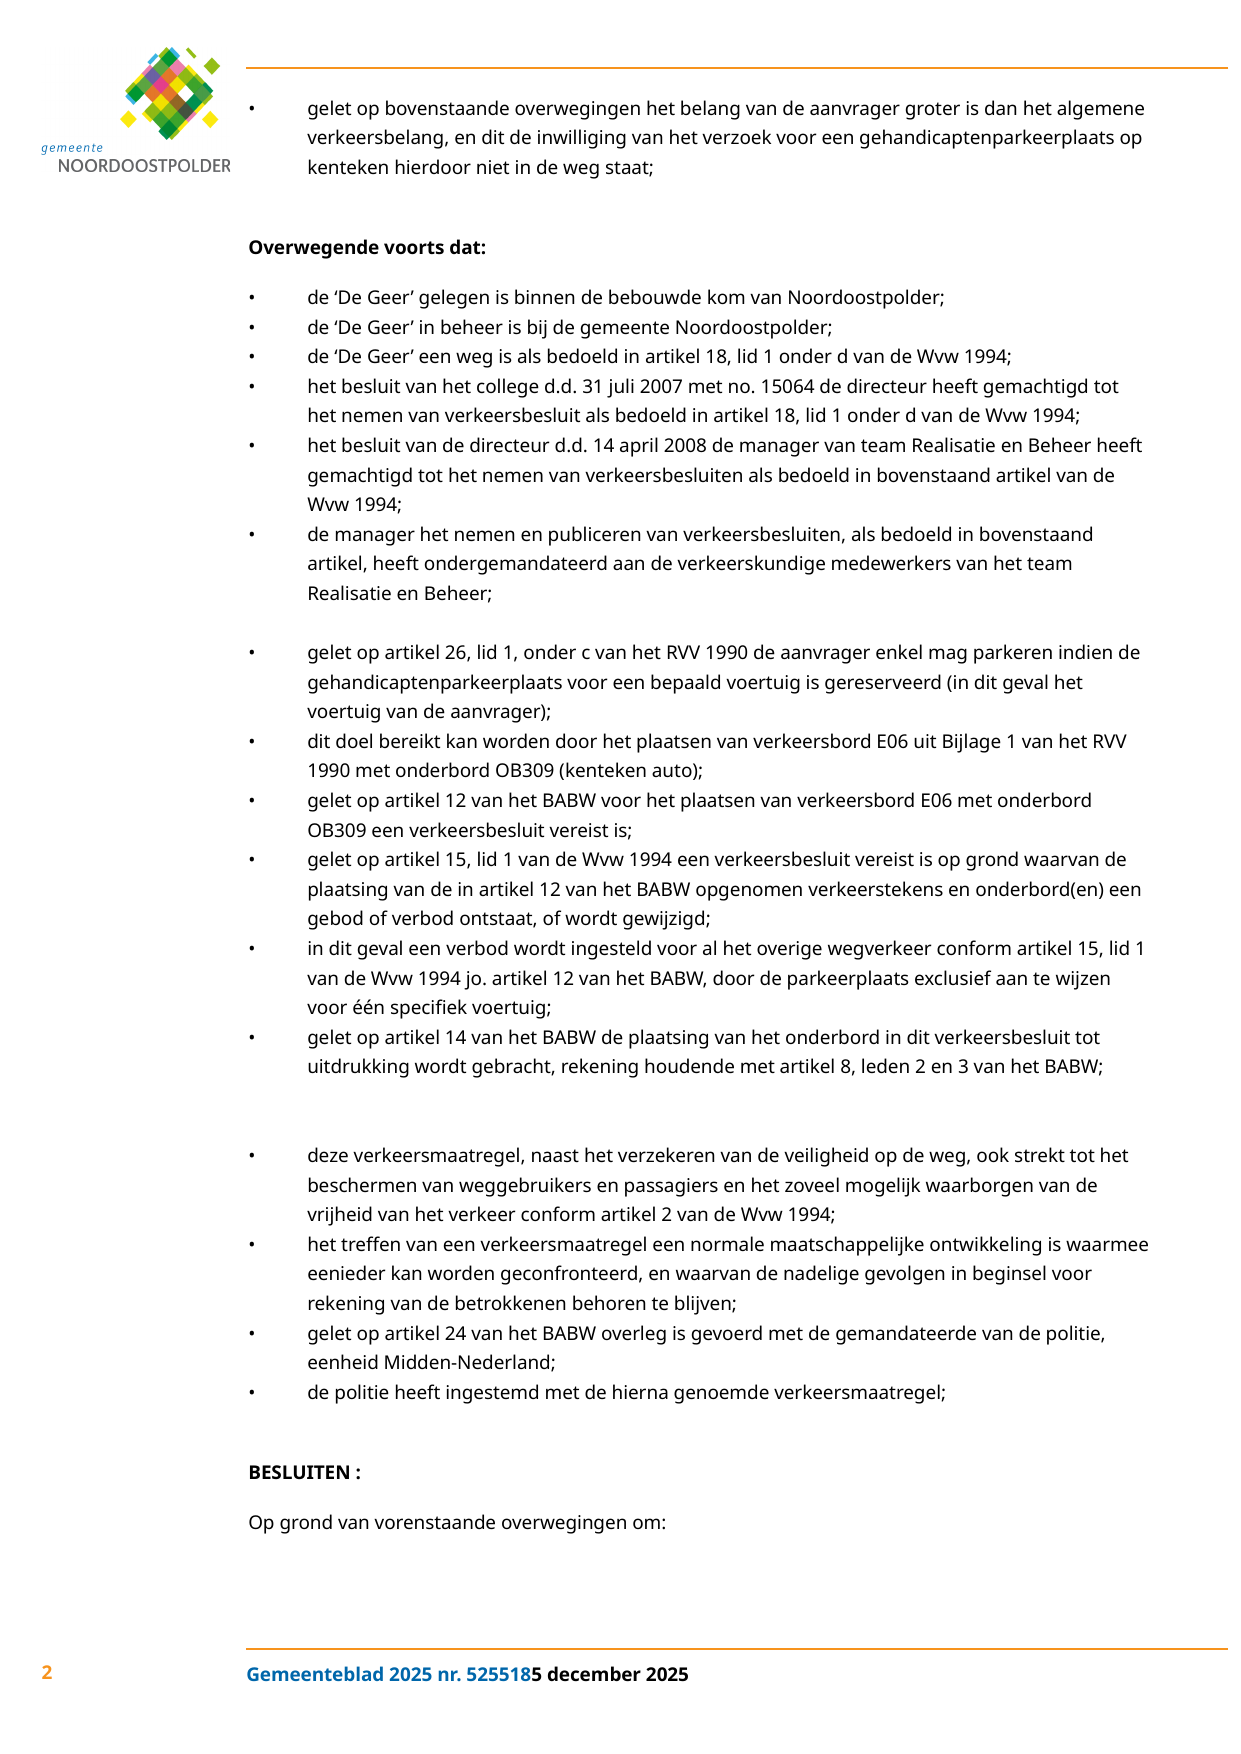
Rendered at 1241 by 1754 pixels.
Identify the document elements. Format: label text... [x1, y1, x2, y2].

text Overwegende voorts dat: [248, 234, 1152, 260]
list gelet op artikel 15, lid 1 van de Wvw 1994 een verkeersbesluit vereist is op grond waarvan de plaatsing van de in artikel 12 van het BABW opgenomen verkeerstekens en onderbord(en) een gebod of verbod ontstaat, of wordt gewijzigd; [248, 846, 1152, 931]
list dit doel bereikt kan worden door het plaatsen van verkeersbord E06 uit Bijlage 1 van het RVV 1990 met onderbord OB309 (kenteken auto); [248, 728, 1152, 783]
text BESLUITEN : [248, 1459, 1152, 1485]
list in dit geval een verbod wordt ingesteld voor al het overige wegverkeer conform artikel 15, lid 1 van de Wvw 1994 jo. artikel 12 van het BABW, door de parkeerplaats exclusief aan te wijzen voor één specifiek voertuig; [248, 935, 1152, 1020]
list de ‘De Geer’ in beheer is bij de gemeente Noordoostpolder; [248, 314, 1152, 340]
list de politie heeft ingestemd met de hierna genoemde verkeersmaatregel; [248, 1379, 1152, 1405]
list gelet op artikel 24 van het BABW overleg is gevoerd met de gemandateerde van de politie, eenheid Midden-Nederland; [248, 1320, 1152, 1375]
picture [41, 47, 231, 172]
list het treffen van een verkeersmaatregel een normale maatschappelijke ontwikkeling is waarmee eenieder kan worden geconfronteerd, en waarvan de nadelige gevolgen in beginsel voor rekening van de betrokkenen behoren te blijven; [248, 1231, 1152, 1316]
list de ‘De Geer’ een weg is als bedoeld in artikel 18, lid 1 onder d van de Wvw 1994; [248, 343, 1152, 369]
list deze verkeersmaatregel, naast het verzekeren van de veiligheid op de weg, ook strekt tot het beschermen van weggebruikers en passagiers en het zoveel mogelijk waarborgen van de vrijheid van het verkeer conform artikel 2 van de Wvw 1994; [248, 1142, 1152, 1227]
list gelet op bovenstaande overwegingen het belang van de aanvrager groter is dan het algemene verkeersbelang, en dit de inwilliging van het verzoek voor een gehandicaptenparkeerplaats op kenteken hierdoor niet in de weg staat; [248, 95, 1152, 180]
text Op grond van vorenstaande overwegingen om: [248, 1509, 1152, 1535]
list de ‘De Geer’ gelegen is binnen de bebouwde kom van Noordoostpolder; [248, 284, 1152, 310]
list het besluit van het college d.d. 31 juli 2007 met no. 15064 de directeur heeft gemachtigd tot het nemen van verkeersbesluit als bedoeld in artikel 18, lid 1 onder d van de Wvw 1994; [248, 373, 1152, 428]
list het besluit van de directeur d.d. 14 april 2008 de manager van team Realisatie en Beheer heeft gemachtigd tot het nemen van verkeersbesluiten als bedoeld in bovenstaand artikel van de Wvw 1994; [248, 432, 1152, 517]
list gelet op artikel 14 van het BABW de plaatsing van het onderbord in dit verkeersbesluit tot uitdrukking wordt gebracht, rekening houdende met artikel 8, leden 2 en 3 van het BABW; [248, 1024, 1152, 1079]
list gelet op artikel 12 van het BABW voor het plaatsen van verkeersbord E06 met onderbord OB309 een verkeersbesluit vereist is; [248, 787, 1152, 843]
list de manager het nemen en publiceren van verkeersbesluiten, als bedoeld in bovenstaand artikel, heeft ondergemandateerd aan de verkeerskundige medewerkers van het team Realisatie en Beheer; [248, 521, 1152, 606]
list gelet op artikel 26, lid 1, onder c van het RVV 1990 de aanvrager enkel mag parkeren indien de gehandicaptenparkeerplaats voor een bepaald voertuig is gereserveerd (in dit geval het voertuig van de aanvrager); [248, 639, 1152, 724]
